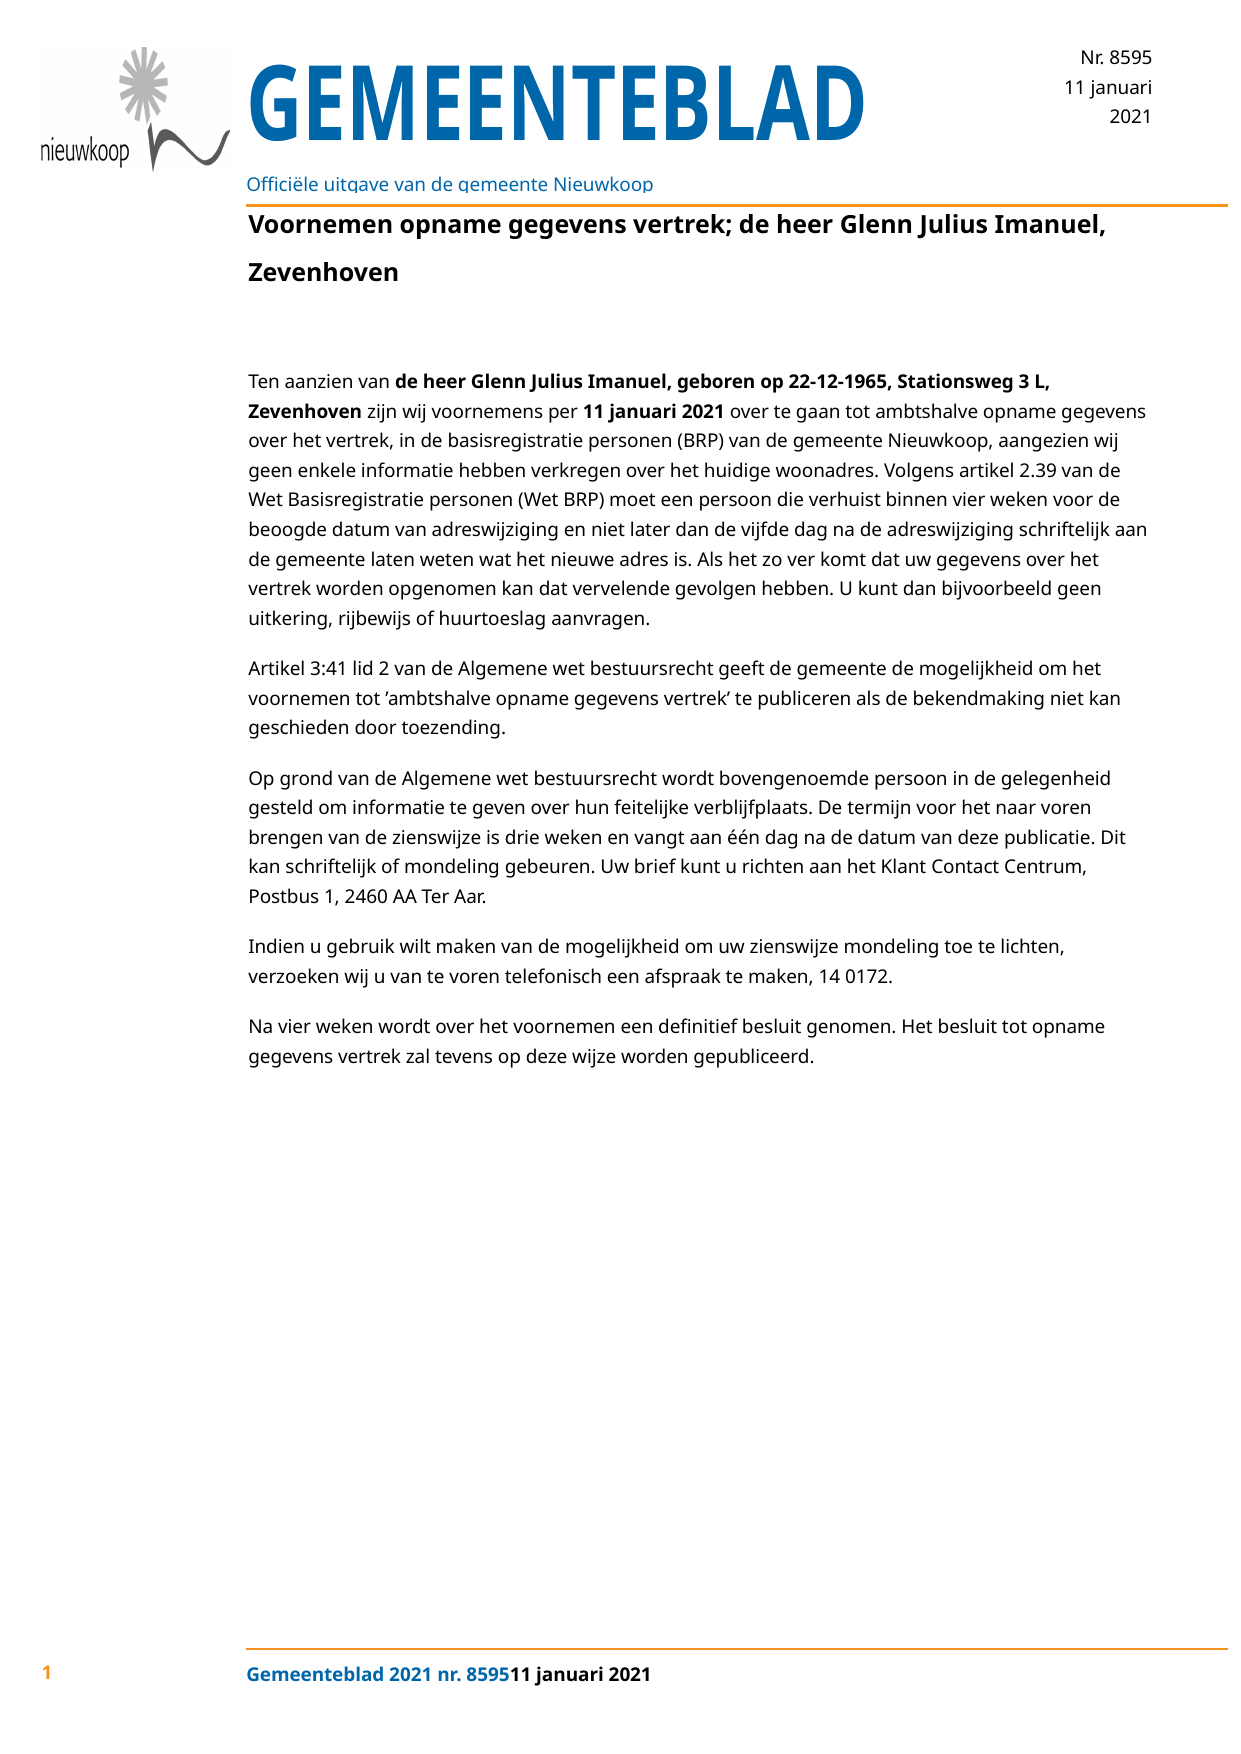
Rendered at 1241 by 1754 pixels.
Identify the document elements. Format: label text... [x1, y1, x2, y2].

text Indien u gebruik wilt maken van de mogelijkheid om uw zienswijze mondeling toe te lichten, verzoeken wij u van te voren telefonisch een afspraak te maken, 14 0172. [248, 934, 1152, 989]
text Na vier weken wordt over het voornemen een definitief besluit genomen. Het besluit tot opname gegevens vertrek zal tevens op deze wijze worden gepubliceerd. [248, 1014, 1152, 1069]
text Op grond van de Algemene wet bestuursrecht wordt bovengenoemde persoon in de gelegenheid gesteld om informatie te geven over hun feitelijke verblijfplaats. De termijn voor het naar voren brengen van de zienswijze is drie weken en vangt aan één dag na de datum van deze publicatie. Dit kan schriftelijk of mondeling gebeuren. Uw brief kunt u richten aan het Klant Contact Centrum, Postbus 1, 2460 AA Ter Aar. [248, 765, 1152, 909]
text Artikel 3:41 lid 2 van de Algemene wet bestuursrecht geeft de gemeente de mogelijkheid om het voornemen tot ’ambtshalve opname gegevens vertrek’ te publiceren als de bekendmaking niet kan geschieden door toezending. [248, 655, 1152, 740]
text Voornemen opname gegevens vertrek; de heer Glenn Julius Imanuel, Zevenhoven [248, 207, 1152, 288]
picture [41, 47, 231, 172]
text Ten aanzien van de heer Glenn Julius Imanuel, geboren op 22-12-1965, Stationsweg 3 L, Zevenhoven zijn wij voornemens per 11 januari 2021 over te gaan tot ambtshalve opname gegevens over het vertrek, in de basisregistratie personen (BRP) van de gemeente Nieuwkoop, aangezien wij geen enkele informatie hebben verkregen over het huidige woonadres. Volgens artikel 2.39 van de Wet Basisregistratie personen (Wet BRP) moet een persoon die verhuist binnen vier weken voor de beoogde datum van adreswijziging en niet later dan de vijfde dag na de adreswijziging schriftelijk aan de gemeente laten weten wat het nieuwe adres is. Als het zo ver komt dat uw gegevens over het vertrek worden opgenomen kan dat vervelende gevolgen hebben. U kunt dan bijvoorbeeld geen uitkering, rijbewijs of huurtoeslag aanvragen. [248, 368, 1152, 631]
